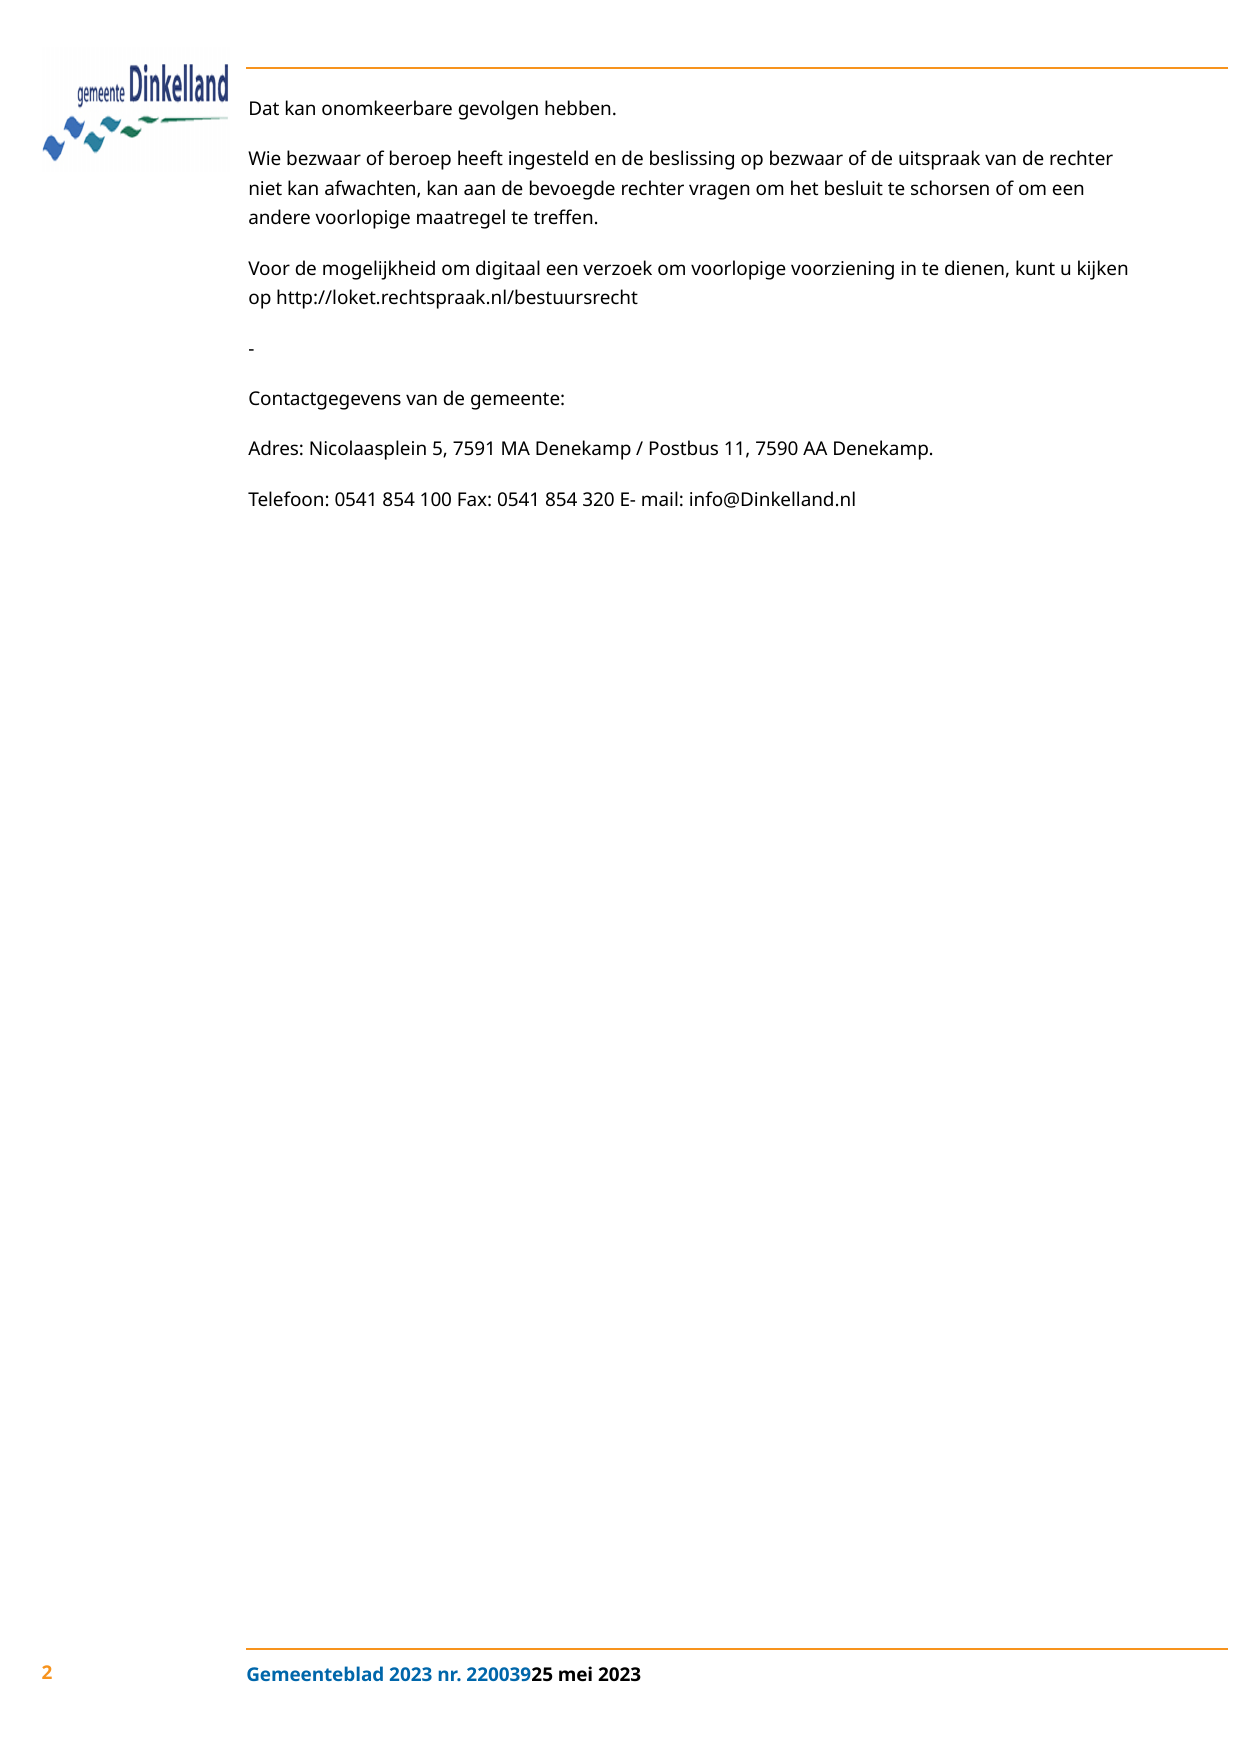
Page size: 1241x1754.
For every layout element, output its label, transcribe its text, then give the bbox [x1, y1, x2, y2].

text Telefoon: 0541 854 100 Fax: 0541 854 320 E- mail: info@Dinkelland.nl [248, 486, 1152, 512]
text Wie bezwaar of beroep heeft ingesteld en de beslissing op bezwaar of de uitspraak van de rechter niet kan afwachten, kan aan de bevoegde rechter vragen om het besluit te schorsen of om een andere voorlopige maatregel te treffen. [248, 145, 1152, 230]
text Contactgegevens van de gemeente: [248, 385, 1152, 411]
text Voor de mogelijkheid om digitaal een verzoek om voorlopige voorziening in te dienen, kunt u kijken op http://loket.rechtspraak.nl/bestuursrecht [248, 255, 1152, 310]
picture [41, 47, 231, 172]
text Adres: Nicolaasplein 5, 7591 MA Denekamp / Postbus 11, 7590 AA Denekamp. [248, 436, 1152, 461]
text Dat kan onomkeerbare gevolgen hebben. [248, 95, 1152, 121]
text - [248, 335, 1152, 361]
